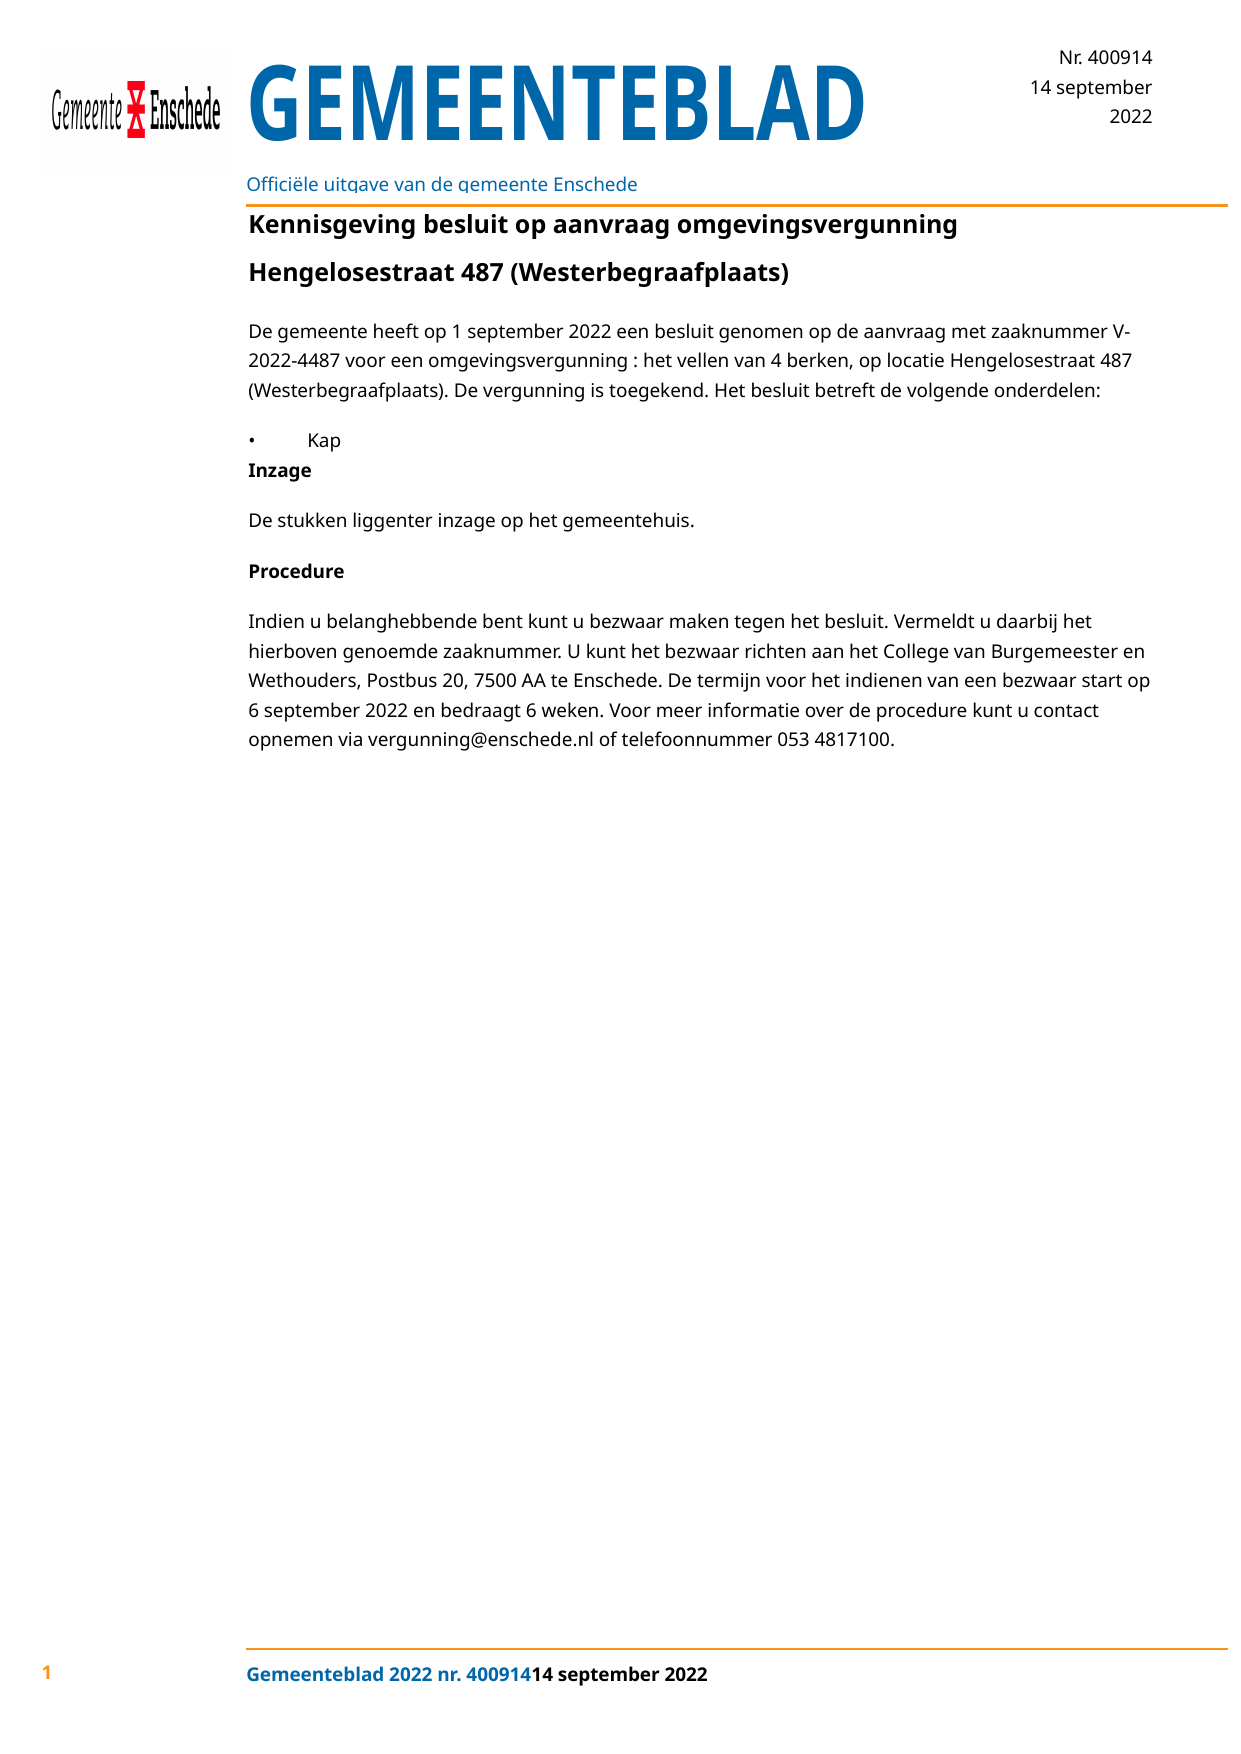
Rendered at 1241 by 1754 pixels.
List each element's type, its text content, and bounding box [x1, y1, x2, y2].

text Indien u belanghebbende bent kunt u bezwaar maken tegen het besluit. Vermeldt u daarbij het hierboven genoemde zaaknummer. U kunt het bezwaar richten aan het College van Burgemees­ter en Wethouders, Postbus 20, 7500 AA te Enschede. De termijn voor het indienen van een bezwaar start op 6 september 2022 en bedraagt 6 weken. Voor meer informatie over de procedure kunt u contact opnemen via vergunning@enschede.nl of telefoonnummer 053 4817100. [248, 608, 1152, 752]
picture [41, 47, 231, 172]
text Inzage [248, 457, 1152, 483]
text Kennisgeving besluit op aanvraag omgevingsvergunning Hengelosestraat 487 (Westerbegraafplaats) [248, 207, 1152, 288]
text De stukken liggenter inzage op het gemeentehuis. [248, 507, 1152, 533]
list Kap [248, 427, 1152, 453]
text Procedure [248, 558, 1152, 584]
text De gemeente heeft op 1 september 2022 een besluit genomen op de aanvraag met zaaknummer V-2022-4487 voor een omgevingsvergunning : het vellen van 4 berken, op locatie Hengelosestraat 487 (Westerbegraafplaats). De vergunning is toegekend. Het besluit betreft de volgende onderdelen: [248, 318, 1152, 403]
